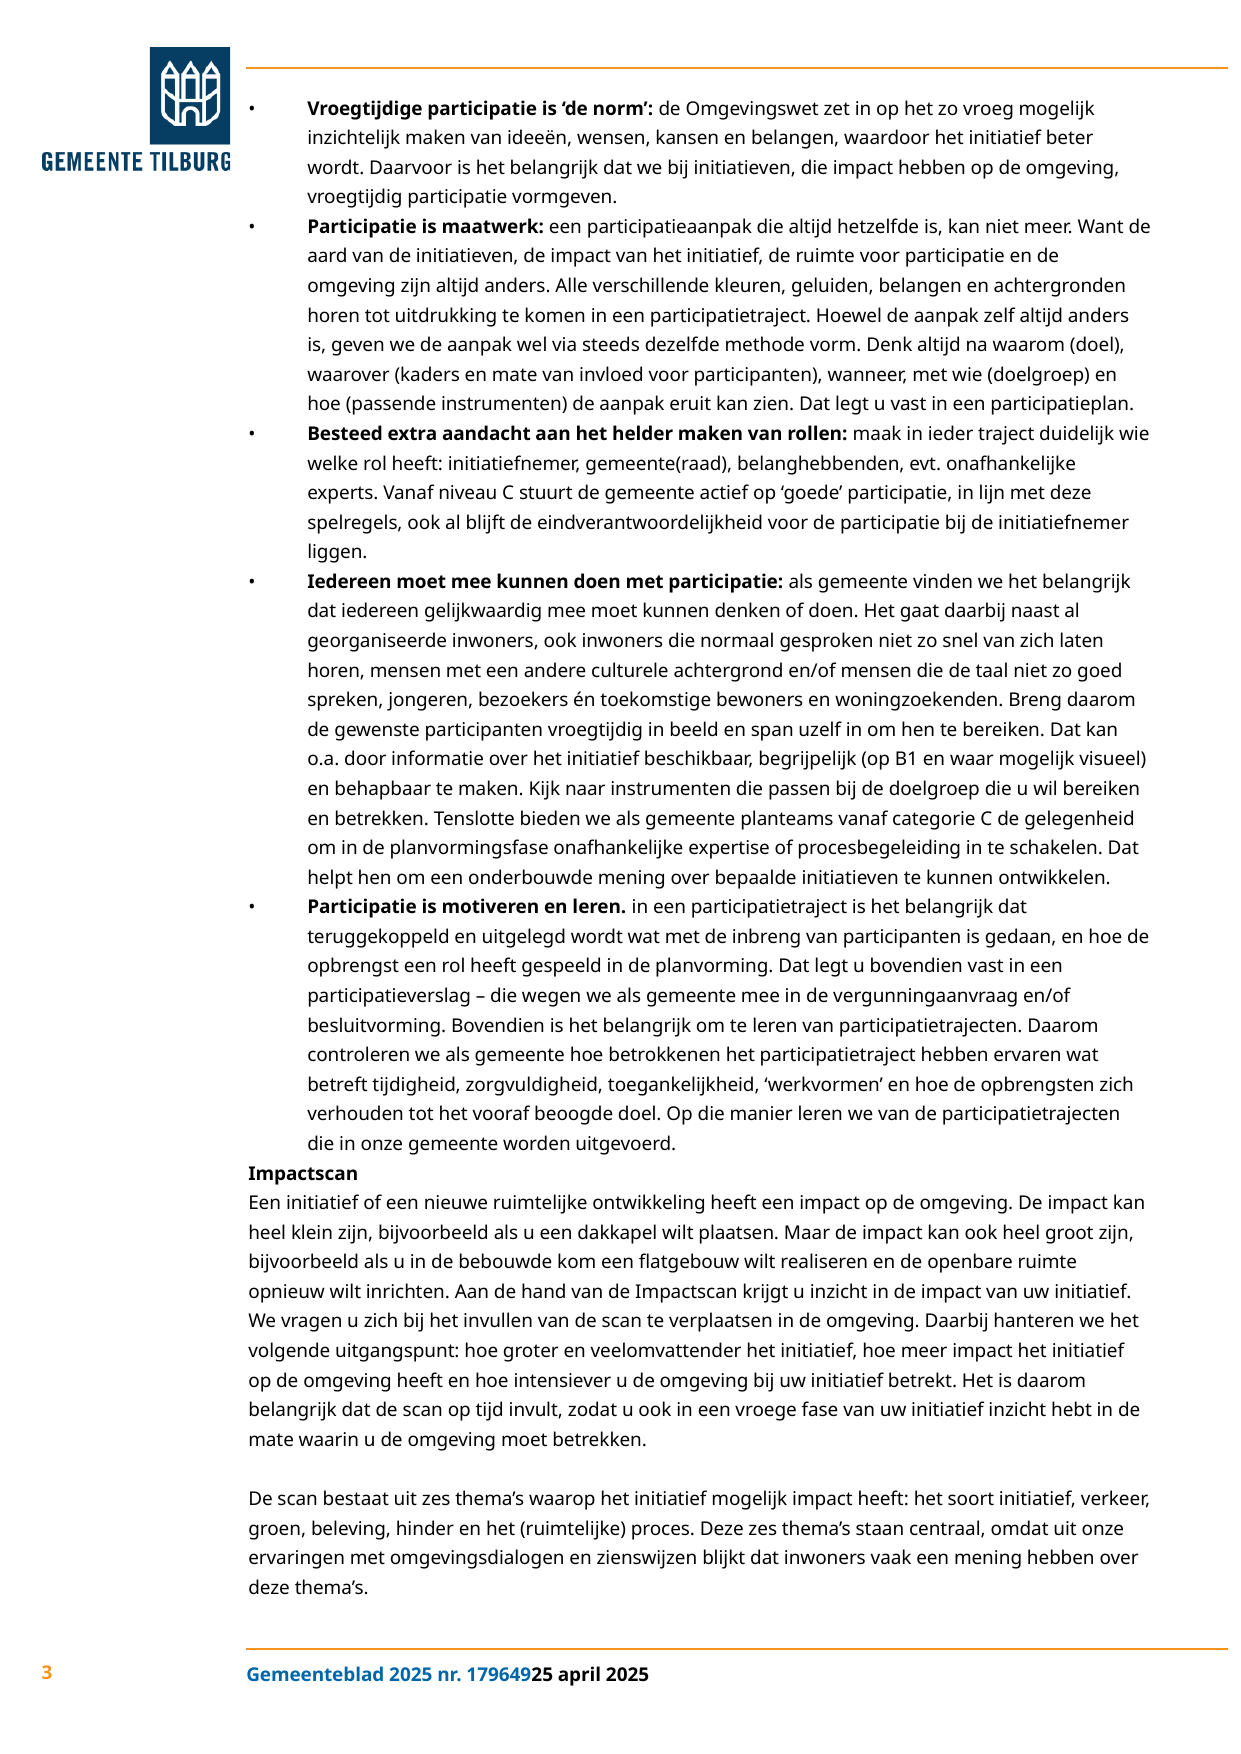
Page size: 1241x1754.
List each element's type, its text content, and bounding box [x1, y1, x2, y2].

picture [41, 47, 231, 172]
list Besteed extra aandacht aan het helder maken van rollen: maak in ieder traject duidelijk wie welke rol heeft: initiatiefnemer, gemeente(raad), belanghebbenden, evt. onafhankelijke experts. Vanaf niveau C stuurt de gemeente actief op ‘goede’ participatie, in lijn met deze spelregels, ook al blijft de eindverantwoordelijkheid voor de participatie bij de initiatiefnemer liggen. [248, 420, 1152, 564]
list Iedereen moet mee kunnen doen met participatie: als gemeente vinden we het belangrijk dat iedereen gelijkwaardig mee moet kunnen denken of doen. Het gaat daarbij naast al georganiseerde inwoners, ook inwoners die normaal gesproken niet zo snel van zich laten horen, mensen met een andere culturele achtergrond en/of mensen die de taal niet zo goed spreken, jongeren, bezoekers én toekomstige bewoners en woningzoekenden. Breng daarom de gewenste participanten vroegtijdig in beeld en span uzelf in om hen te bereiken. Dat kan o.a. door informatie over het initiatief beschikbaar, begrijpelijk (op B1 en waar mogelijk visueel) en behapbaar te maken. Kijk naar instrumenten die passen bij de doelgroep die u wil bereiken en betrekken. Tenslotte bieden we als gemeente planteams vanaf categorie C de gelegenheid om in de planvormingsfase onafhankelijke expertise of procesbegeleiding in te schakelen. Dat helpt hen om een onderbouwde mening over bepaalde initiatieven te kunnen ontwikkelen. [248, 568, 1152, 890]
list Vroegtijdige participatie is ‘de norm’: de Omgevingswet zet in op het zo vroeg mogelijk inzichtelijk maken van ideeën, wensen, kansen en belangen, waardoor het initiatief beter wordt. Daarvoor is het belangrijk dat we bij initiatieven, die impact hebben op de omgeving, vroegtijdig participatie vormgeven. [248, 95, 1152, 209]
text De scan bestaat uit zes thema’s waarop het initiatief mogelijk impact heeft: het soort initiatief, verkeer, groen, beleving, hinder en het (ruimtelijke) proces. Deze zes thema’s staan centraal, omdat uit onze ervaringen met omgevingsdialogen en zienswijzen blijkt dat inwoners vaak een mening hebben over deze thema’s. [248, 1485, 1152, 1600]
list Participatie is maatwerk: een participatieaanpak die altijd hetzelfde is, kan niet meer. Want de aard van de initiatieven, de impact van het initiatief, de ruimte voor participatie en de omgeving zijn altijd anders. Alle verschillende kleuren, geluiden, belangen en achtergronden horen tot uitdrukking te komen in een participatietraject. Hoewel de aanpak zelf altijd anders is, geven we de aanpak wel via steeds dezelfde methode vorm. Denk altijd na waarom (doel), waarover (kaders en mate van invloed voor participanten), wanneer, met wie (doelgroep) en hoe (passende instrumenten) de aanpak eruit kan zien. Dat legt u vast in een participatieplan. [248, 213, 1152, 416]
text Impactscan [248, 1160, 1152, 1186]
list Participatie is motiveren en leren. in een participatietraject is het belangrijk dat teruggekoppeld en uitgelegd wordt wat met de inbreng van participanten is gedaan, en hoe de opbrengst een rol heeft gespeeld in de planvorming. Dat legt u bovendien vast in een participatieverslag – die wegen we als gemeente mee in de vergunningaanvraag en/of besluitvorming. Bovendien is het belangrijk om te leren van participatietrajecten. Daarom controleren we als gemeente hoe betrokkenen het participatietraject hebben ervaren wat betreft tijdigheid, zorgvuldigheid, toegankelijkheid, ‘werkvormen’ en hoe de opbrengsten zich verhouden tot het vooraf beoogde doel. Op die manier leren we van de participatietrajecten die in onze gemeente worden uitgevoerd. [248, 893, 1152, 1156]
text Een initiatief of een nieuwe ruimtelijke ontwikkeling heeft een impact op de omgeving. De impact kan heel klein zijn, bijvoorbeeld als u een dakkapel wilt plaatsen. Maar de impact kan ook heel groot zijn, bijvoorbeeld als u in de bebouwde kom een flatgebouw wilt realiseren en de openbare ruimte opnieuw wilt inrichten. Aan de hand van de Impactscan krijgt u inzicht in de impact van uw initiatief. We vragen u zich bij het invullen van de scan te verplaatsen in de omgeving. Daarbij hanteren we het volgende uitgangspunt: hoe groter en veelomvattender het initiatief, hoe meer impact het initiatief op de omgeving heeft en hoe intensiever u de omgeving bij uw initiatief betrekt. Het is daarom belangrijk dat de scan op tijd invult, zodat u ook in een vroege fase van uw initiatief inzicht hebt in de mate waarin u de omgeving moet betrekken. [248, 1189, 1152, 1452]
